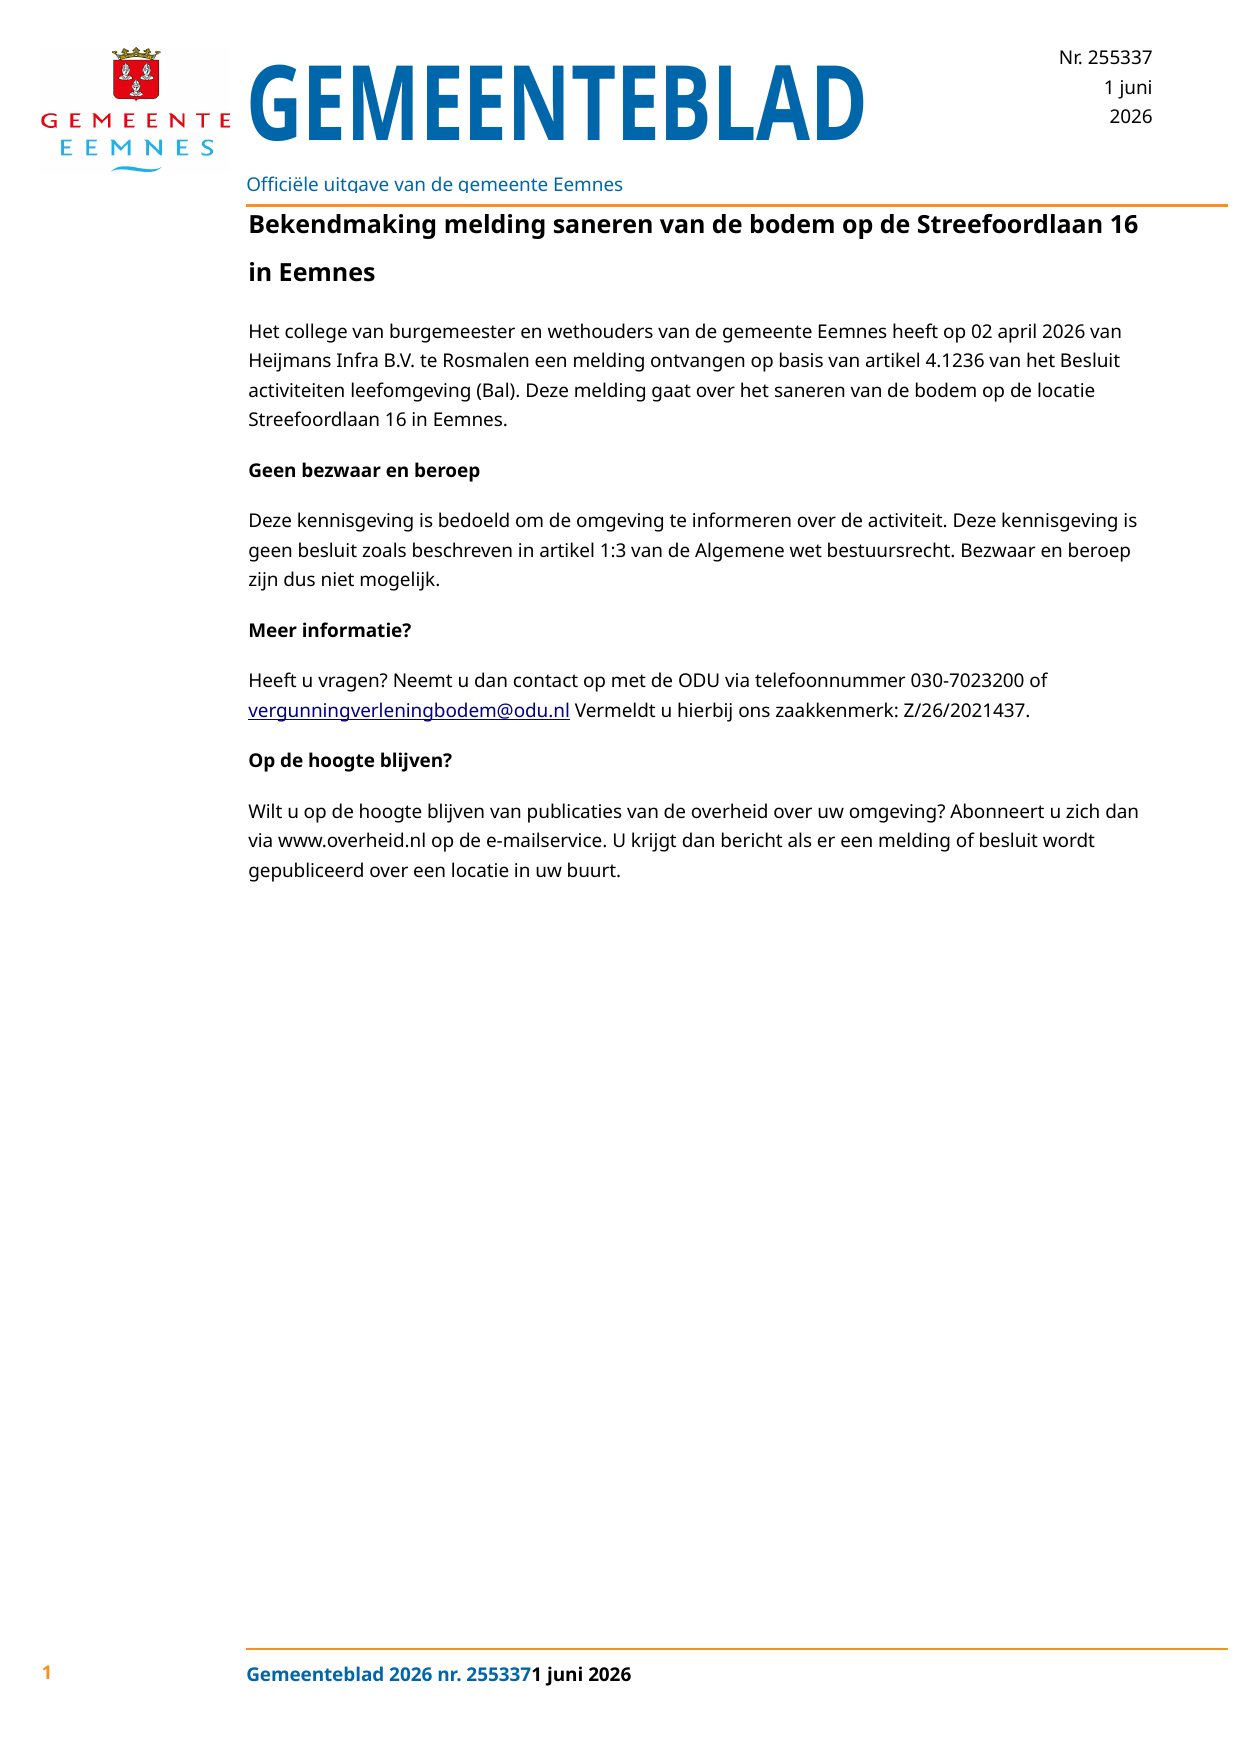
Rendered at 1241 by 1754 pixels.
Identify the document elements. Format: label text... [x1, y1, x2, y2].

text Het college van burgemeester en wethouders van de gemeente Eemnes heeft op 02 april 2026 van Heijmans Infra B.V. te Rosmalen een melding ontvangen op basis van artikel 4.1236 van het Besluit activiteiten leefomgeving (Bal). Deze melding gaat over het saneren van de bodem op de locatie Streefoordlaan 16 in Eemnes. [248, 318, 1152, 432]
text Op de hoogte blijven? [248, 747, 1152, 773]
text Geen bezwaar en beroep [248, 457, 1152, 483]
text Heeft u vragen? Neemt u dan contact op met de ODU via telefoonnummer 030-7023200 of vergunningverleningbodem@odu.nl Vermeldt u hierbij ons zaakkenmerk: Z/26/2021437. [248, 667, 1152, 723]
text Deze kennisgeving is bedoeld om de omgeving te informeren over de activiteit. Deze kennisgeving is geen besluit zoals beschreven in artikel 1:3 van de Algemene wet bestuursrecht. Bezwaar en beroep zijn dus niet mogelijk. [248, 507, 1152, 592]
text Wilt u op de hoogte blijven van publicaties van de overheid over uw omgeving? Abonneert u zich dan via www.overheid.nl op de e-mailservice. U krijgt dan bericht als er een melding of besluit wordt gepubliceerd over een locatie in uw buurt. [248, 798, 1152, 883]
text Meer informatie? [248, 617, 1152, 643]
text Bekendmaking melding saneren van de bodem op de Streefoordlaan 16 in Eemnes [248, 207, 1152, 288]
picture [41, 47, 231, 172]
